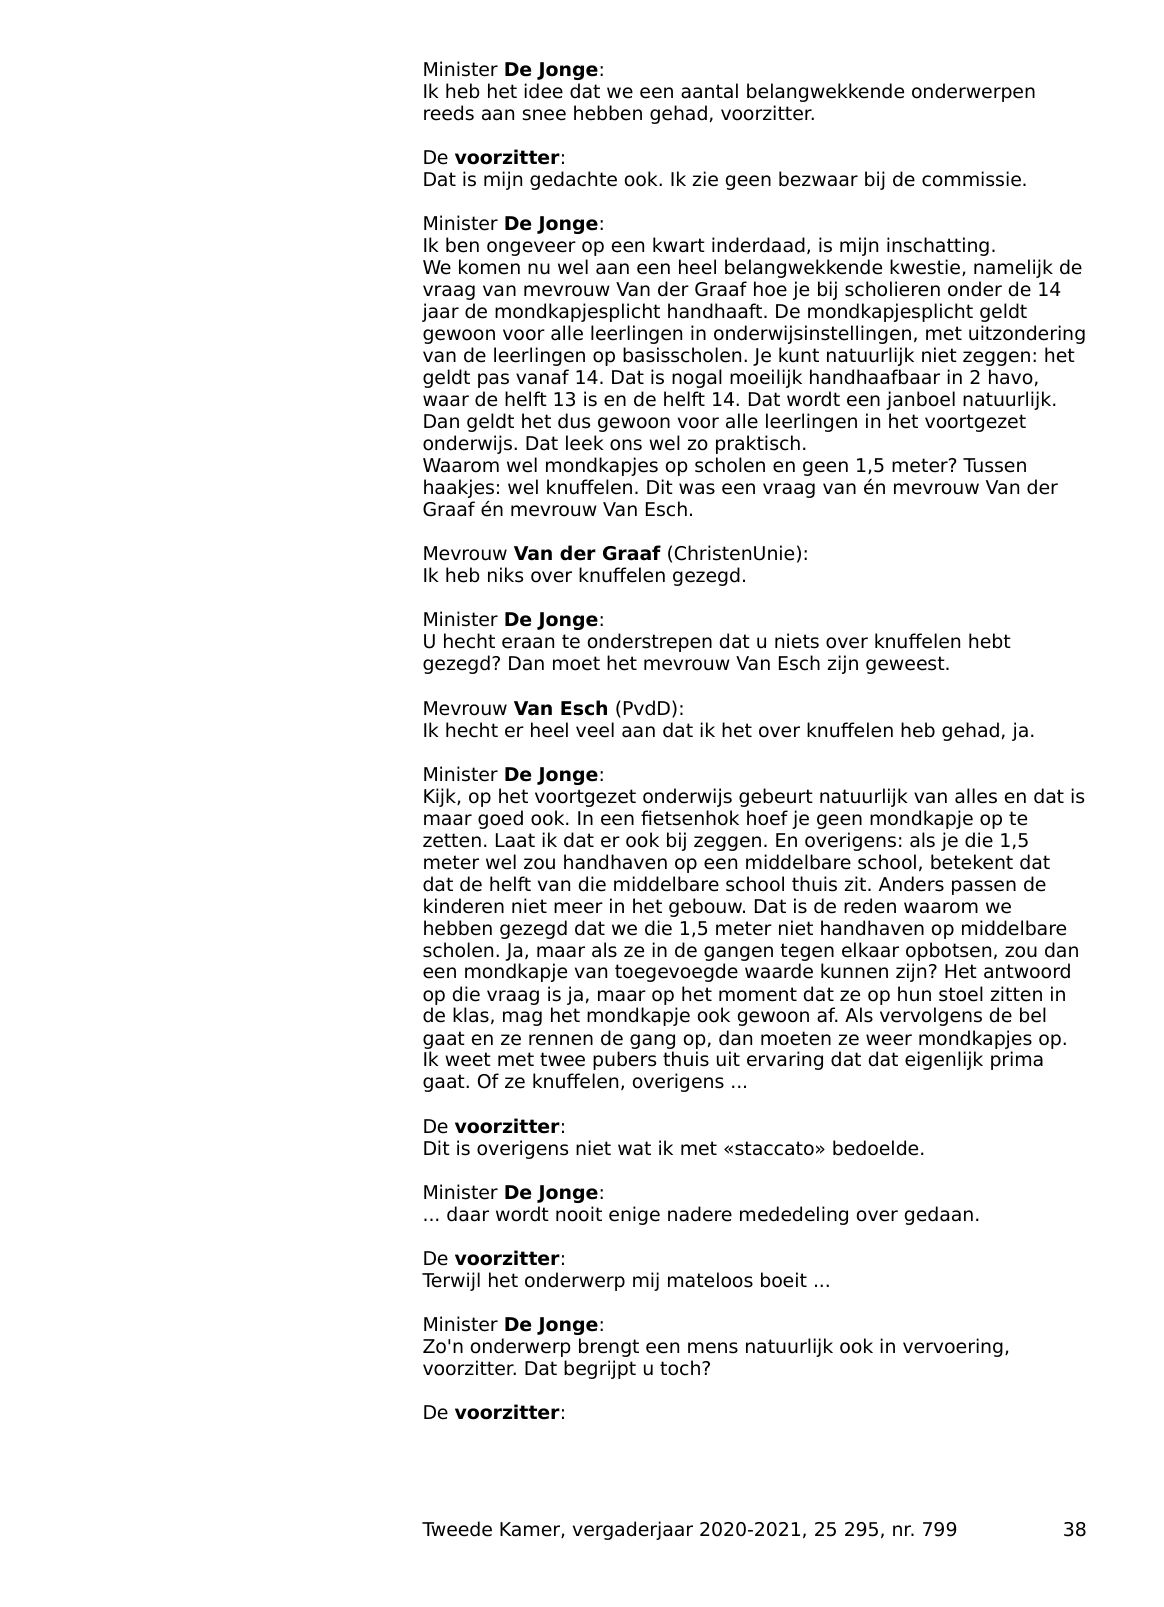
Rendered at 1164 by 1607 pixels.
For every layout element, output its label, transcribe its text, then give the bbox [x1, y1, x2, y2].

text Ik hecht er heel veel aan dat ik het over knuffelen heb gehad, ja. [422, 719, 1087, 741]
text Minister De Jonge: [422, 609, 1087, 631]
text Minister De Jonge: [422, 1314, 1087, 1336]
text De voorzitter: [422, 1248, 1087, 1270]
text Ik heb het idee dat we een aantal belangwekkende onderwerpen reeds aan snee hebben gehad, voorzitter. [422, 81, 1087, 125]
text Minister De Jonge: [422, 764, 1087, 786]
text Zo'n onderwerp brengt een mens natuurlijk ook in vervoering, voorzitter. Dat begrijpt u toch? [422, 1336, 1087, 1380]
text De voorzitter: [422, 1402, 1087, 1424]
text Kijk, op het voortgezet onderwijs gebeurt natuurlijk van alles en dat is maar goed ook. In een fietsenhok hoef je geen mondkapje op te zetten. Laat ik dat er ook bij zeggen. En overigens: als je die 1,5 meter wel zou handhaven op een middelbare school, betekent dat dat de helft van die middelbare school thuis zit. Anders passen de kinderen niet meer in het gebouw. Dat is de reden waarom we hebben gezegd dat we die 1,5 meter niet handhaven op middelbare scholen. Ja, maar als ze in de gangen tegen elkaar opbotsen, zou dan een mondkapje van toegevoegde waarde kunnen zijn? Het antwoord op die vraag is ja, maar op het moment dat ze op hun stoel zitten in de klas, mag het mondkapje ook gewoon af. Als vervolgens de bel gaat en ze rennen de gang op, dan moeten ze weer mondkapjes op. Ik weet met twee pubers thuis uit ervaring dat dat eigenlijk prima gaat. Of ze knuffelen, overigens ... [422, 786, 1087, 1093]
text Ik heb niks over knuffelen gezegd. [422, 565, 1087, 587]
text Minister De Jonge: [422, 1182, 1087, 1204]
text Dit is overigens niet wat ik met «staccato» bedoelde. [422, 1137, 1087, 1159]
text ... daar wordt nooit enige nadere mededeling over gedaan. [422, 1204, 1087, 1226]
text Minister De Jonge: [422, 213, 1087, 235]
text Ik ben ongeveer op een kwart inderdaad, is mijn inschatting. [422, 235, 1087, 257]
text Terwijl het onderwerp mij mateloos boeit ... [422, 1270, 1087, 1292]
text De voorzitter: [422, 147, 1087, 169]
text We komen nu wel aan een heel belangwekkende kwestie, namelijk de vraag van mevrouw Van der Graaf hoe je bij scholieren onder de 14 jaar de mondkapjesplicht handhaaft. De mondkapjesplicht geldt gewoon voor alle leerlingen in onderwijsinstellingen, met uitzondering van de leerlingen op basisscholen. Je kunt natuurlijk niet zeggen: het geldt pas vanaf 14. Dat is nogal moeilijk handhaafbaar in 2 havo, waar de helft 13 is en de helft 14. Dat wordt een janboel natuurlijk. Dan geldt het dus gewoon voor alle leerlingen in het voortgezet onderwijs. Dat leek ons wel zo praktisch. [422, 257, 1087, 455]
text De voorzitter: [422, 1116, 1087, 1137]
text U hecht eraan te onderstrepen dat u niets over knuffelen hebt gezegd? Dan moet het mevrouw Van Esch zijn geweest. [422, 631, 1087, 675]
text Mevrouw Van Esch (PvdD): [422, 697, 1087, 719]
text Waarom wel mondkapjes op scholen en geen 1,5 meter? Tussen haakjes: wel knuffelen. Dit was een vraag van én mevrouw Van der Graaf én mevrouw Van Esch. [422, 455, 1087, 521]
text Dat is mijn gedachte ook. Ik zie geen bezwaar bij de commissie. [422, 169, 1087, 191]
text Minister De Jonge: [422, 59, 1087, 81]
text Mevrouw Van der Graaf (ChristenUnie): [422, 543, 1087, 565]
